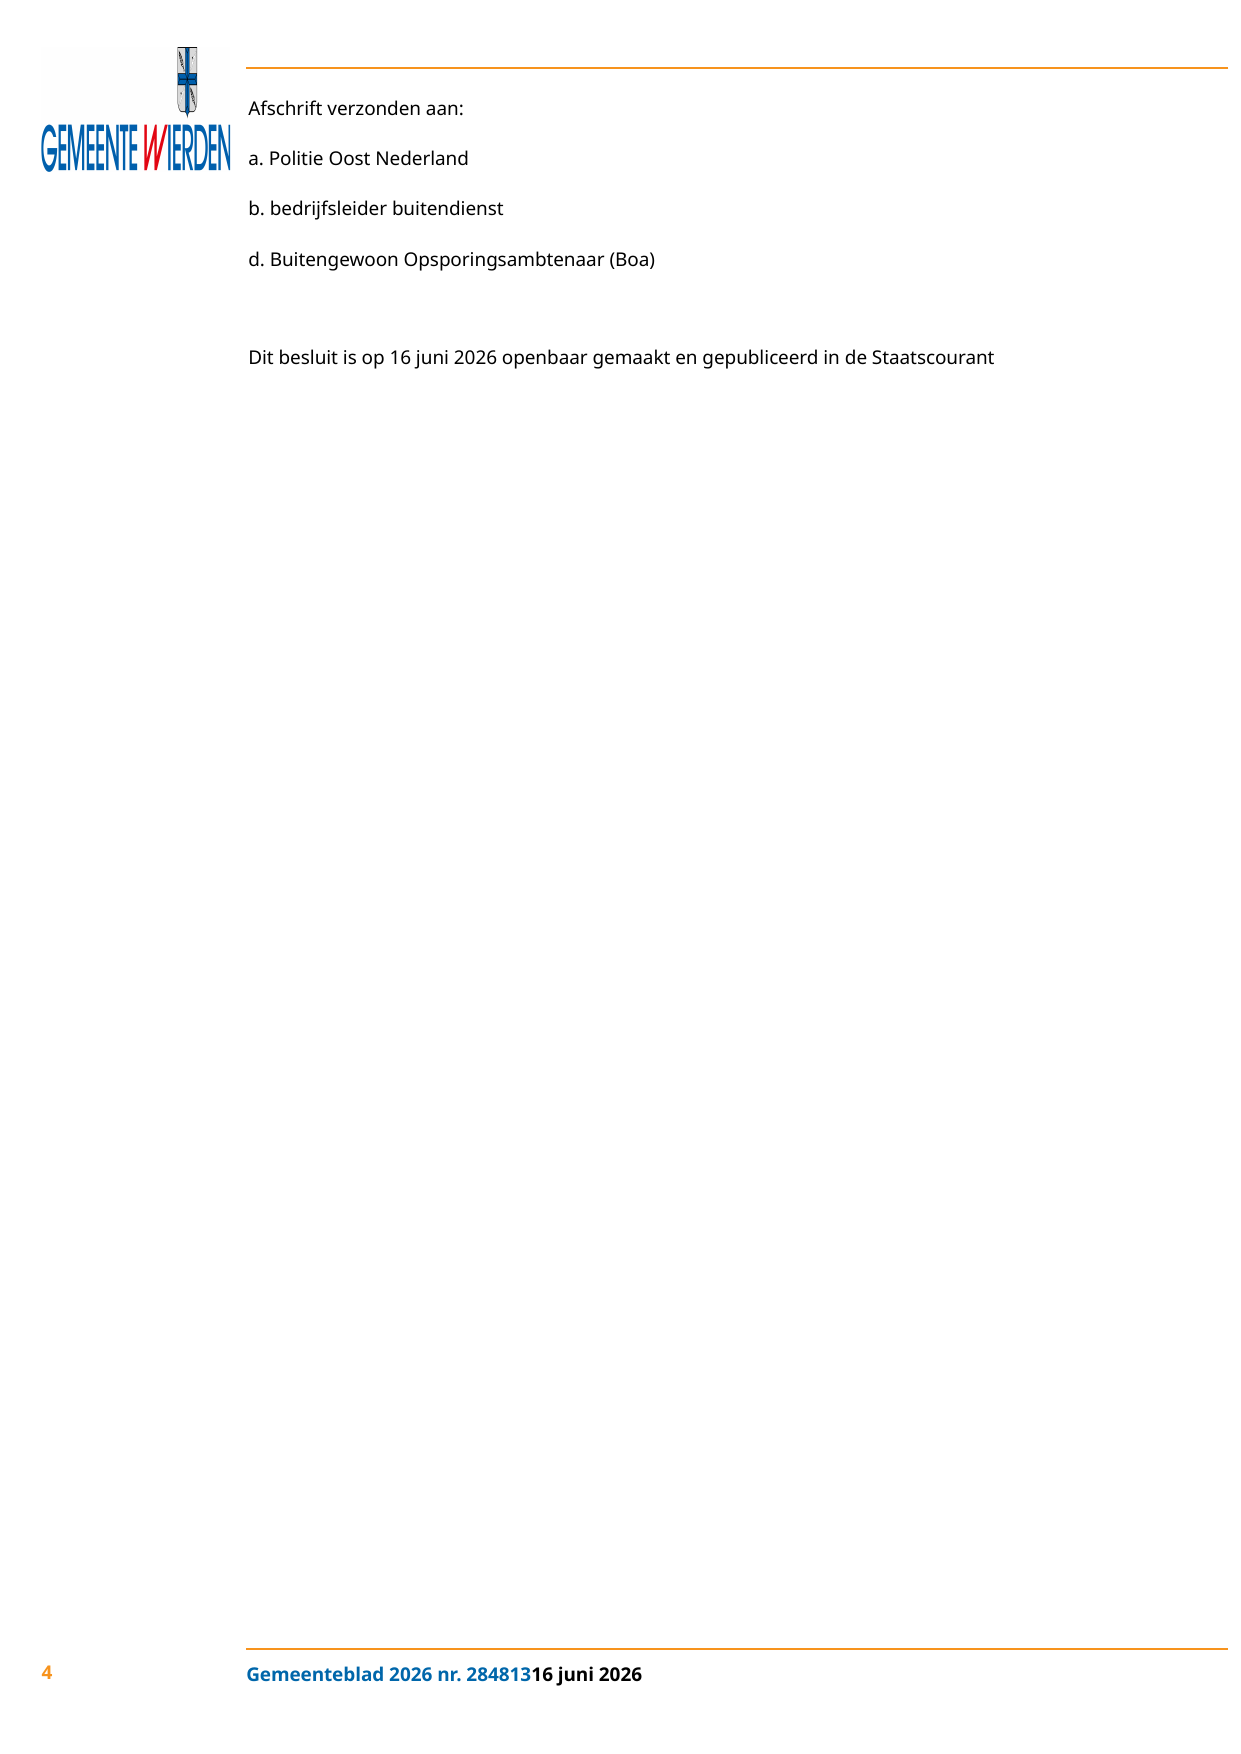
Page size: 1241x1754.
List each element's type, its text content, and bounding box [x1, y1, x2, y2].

text a. Politie Oost Nederland [248, 145, 1152, 171]
picture [41, 47, 231, 172]
text d. Buitengewoon Opsporingsambtenaar (Boa) [248, 246, 1152, 272]
text Dit besluit is op 16 juni 2026 openbaar gemaakt en gepubliceerd in de Staatscourant [248, 344, 1152, 370]
text Afschrift verzonden aan: [248, 95, 1152, 121]
text b. bedrijfsleider buitendienst [248, 196, 1152, 221]
